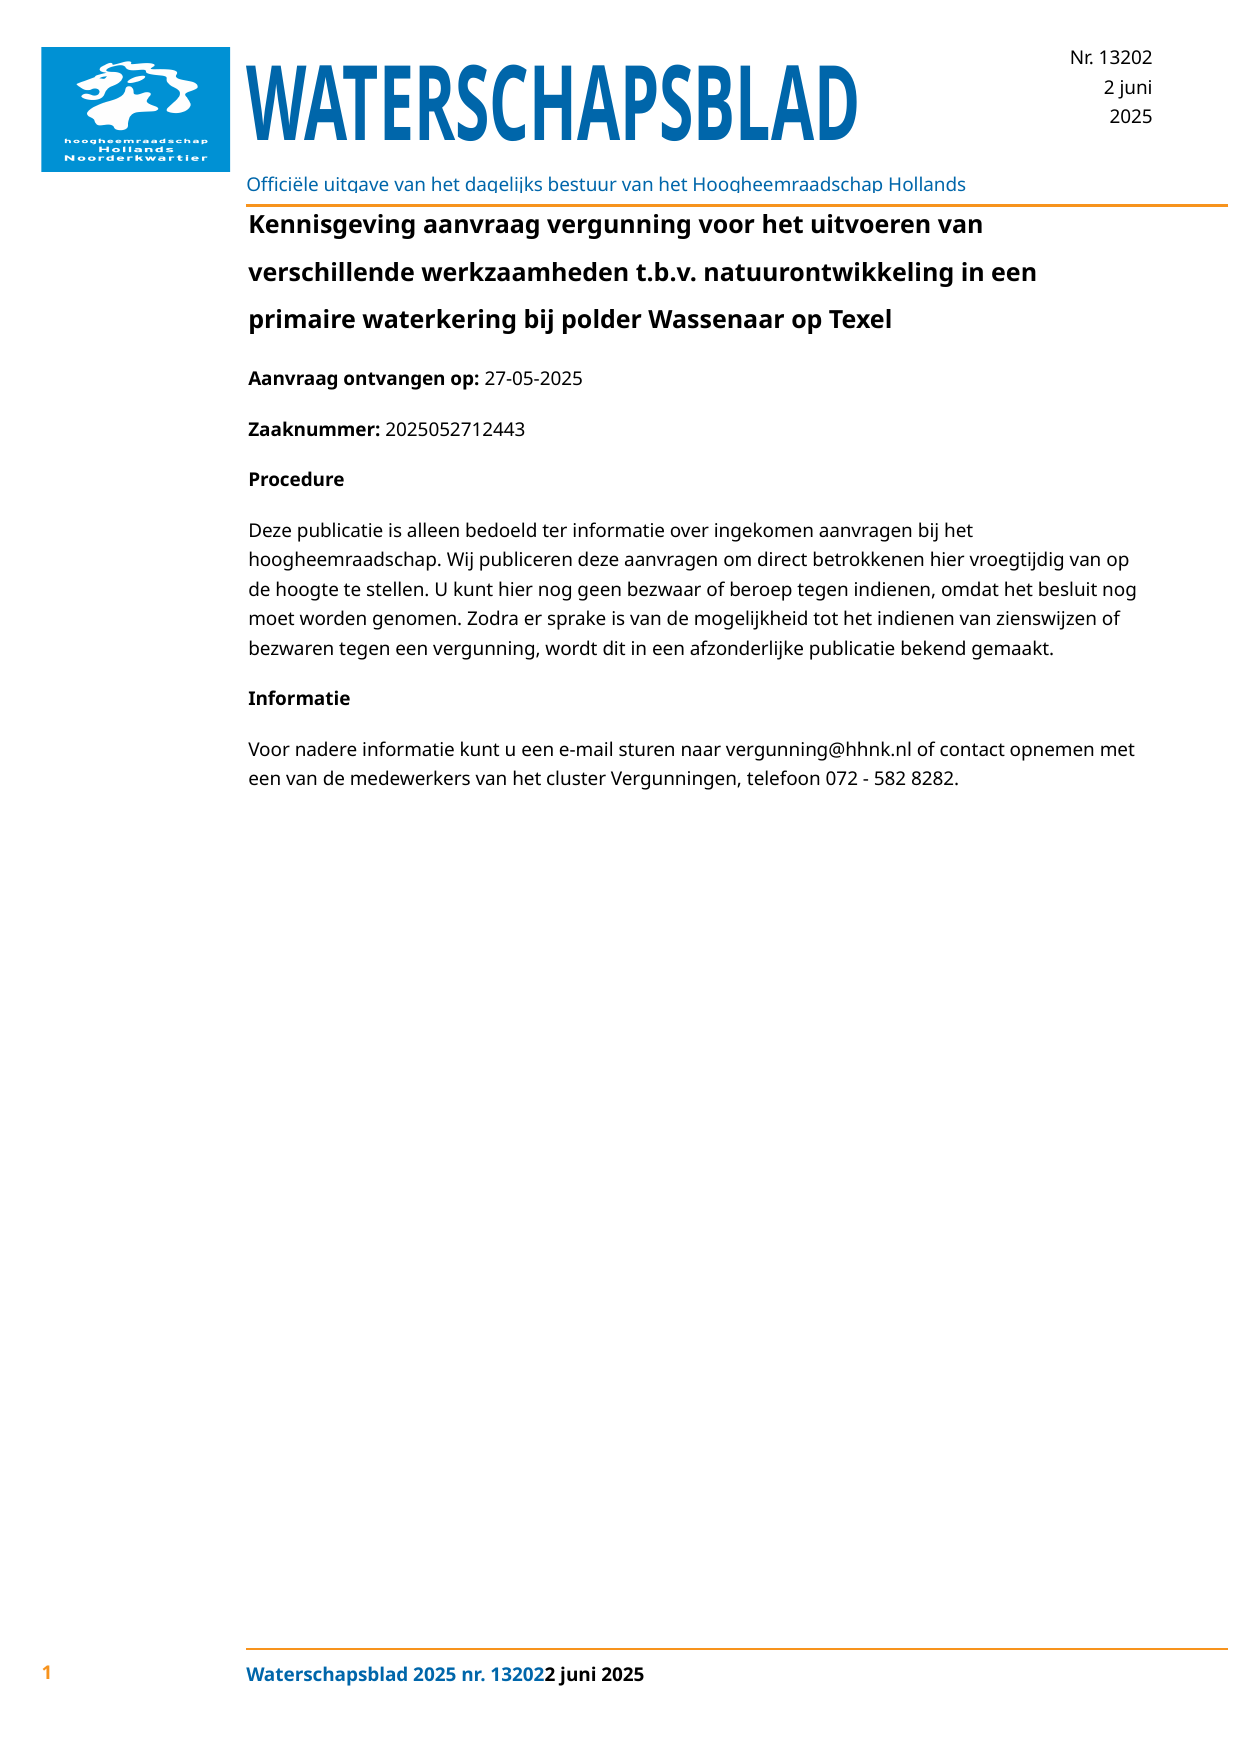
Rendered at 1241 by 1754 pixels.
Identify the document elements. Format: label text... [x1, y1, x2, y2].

text Deze publicatie is alleen bedoeld ter informatie over ingekomen aanvragen bij het hoogheemraadschap. Wij publiceren deze aanvragen om direct betrokkenen hier vroegtijdig van op de hoogte te stellen. U kunt hier nog geen bezwaar of beroep tegen indienen, omdat het besluit nog moet worden genomen. Zodra er sprake is van de mogelijkheid tot het indienen van zienswijzen of bezwaren tegen een vergunning, wordt dit in een afzonderlijke publicatie bekend gemaakt. [248, 517, 1152, 661]
text Informatie [248, 686, 1152, 711]
picture [88, 87, 157, 130]
picture [129, 76, 144, 82]
picture [78, 64, 122, 99]
text Procedure [248, 466, 1152, 492]
text Aanvraag ontvangen op: 27-05-2025 [248, 366, 1152, 391]
text Zaaknummer: 2025052712443 [248, 416, 1152, 442]
text Voor nadere informatie kunt u een e-mail sturen naar vergunning@hhnk.nl of contact opnemen met een van de medewerkers van het cluster Vergunningen, telefoon 072 - 582 8282. [248, 736, 1152, 791]
picture [118, 62, 197, 112]
text Kennisgeving aanvraag vergunning voor het uitvoeren van verschillende werkzaamheden t.b.v. natuurontwikkeling in een primaire waterkering bij polder Wassenaar op Texel [248, 207, 1152, 336]
